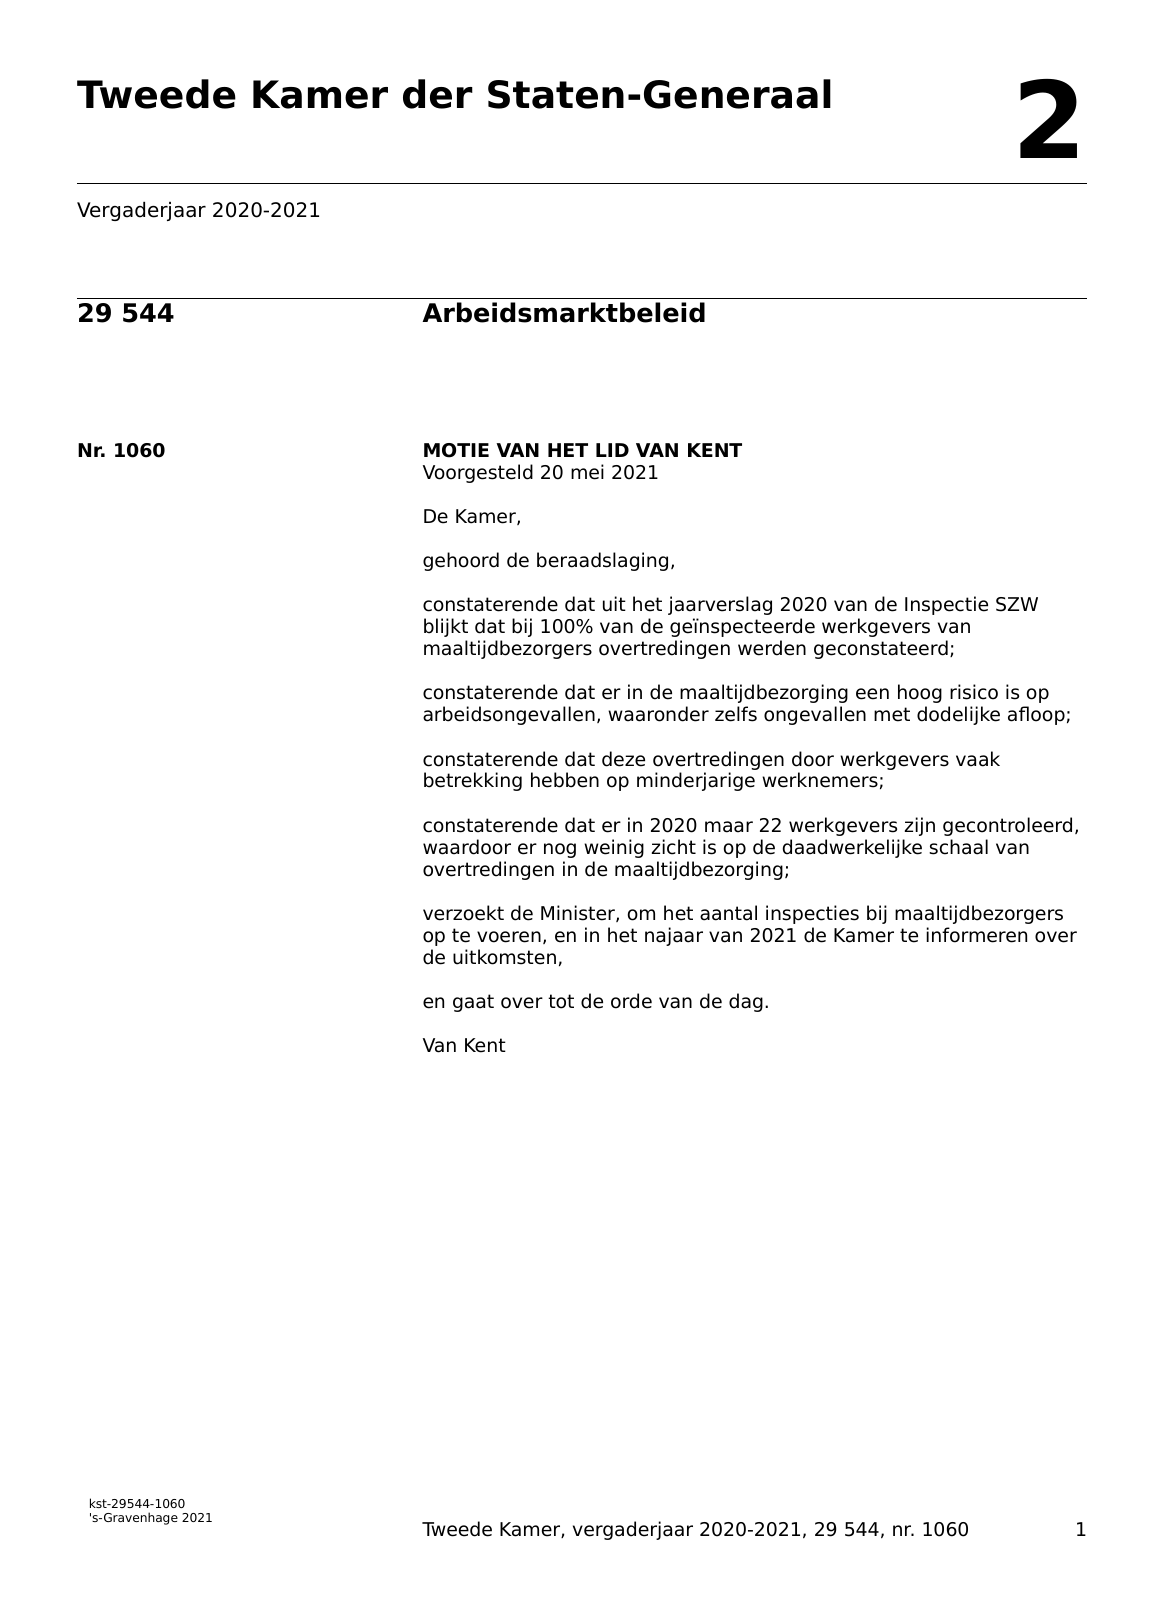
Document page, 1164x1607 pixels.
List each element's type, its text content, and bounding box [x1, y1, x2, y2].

table_header Tweede Kamer der Staten-Generaal [77, 59, 886, 183]
text constaterende dat er in de maaltijdbezorging een hoog risico is op arbeidsongevallen, waaronder zelfs ongevallen met dodelijke afloop; [422, 682, 1087, 726]
text constaterende dat deze overtredingen door werkgevers vaak betrekking hebben op minderjarige werknemers; [422, 748, 1087, 792]
text kst-29544-1060 [88, 1497, 323, 1511]
text en gaat over tot de orde van de dag. [422, 991, 1087, 1013]
text gehoord de beraadslaging, [422, 550, 1087, 572]
table_header 2 [886, 59, 1087, 183]
subtitle 29 544 Arbeidsmarktbeleid [77, 299, 1087, 329]
text constaterende dat uit het jaarverslag 2020 van de Inspectie SZW blijkt dat bij 100% van de geïnspecteerde werkgevers van maaltijdbezorgers overtredingen werden geconstateerd; [422, 594, 1087, 660]
text 's-Gravenhage 2021 [88, 1511, 323, 1525]
text Van Kent [422, 1035, 1087, 1057]
text constaterende dat er in 2020 maar 22 werkgevers zijn gecontroleerd, waardoor er nog weinig zicht is op de daadwerkelijke schaal van overtredingen in de maaltijdbezorging; [422, 814, 1087, 881]
text De Kamer, [422, 506, 1087, 528]
table_cell Vergaderjaar 2020-2021 [77, 184, 1087, 298]
text verzoekt de Minister, om het aantal inspecties bij maaltijdbezorgers op te voeren, en in het najaar van 2021 de Kamer te informeren over de uitkomsten, [422, 903, 1087, 969]
subtitle Nr. 1060 MOTIE VAN HET LID VAN KENT [77, 440, 1087, 462]
text Voorgesteld 20 mei 2021 [422, 462, 1087, 484]
